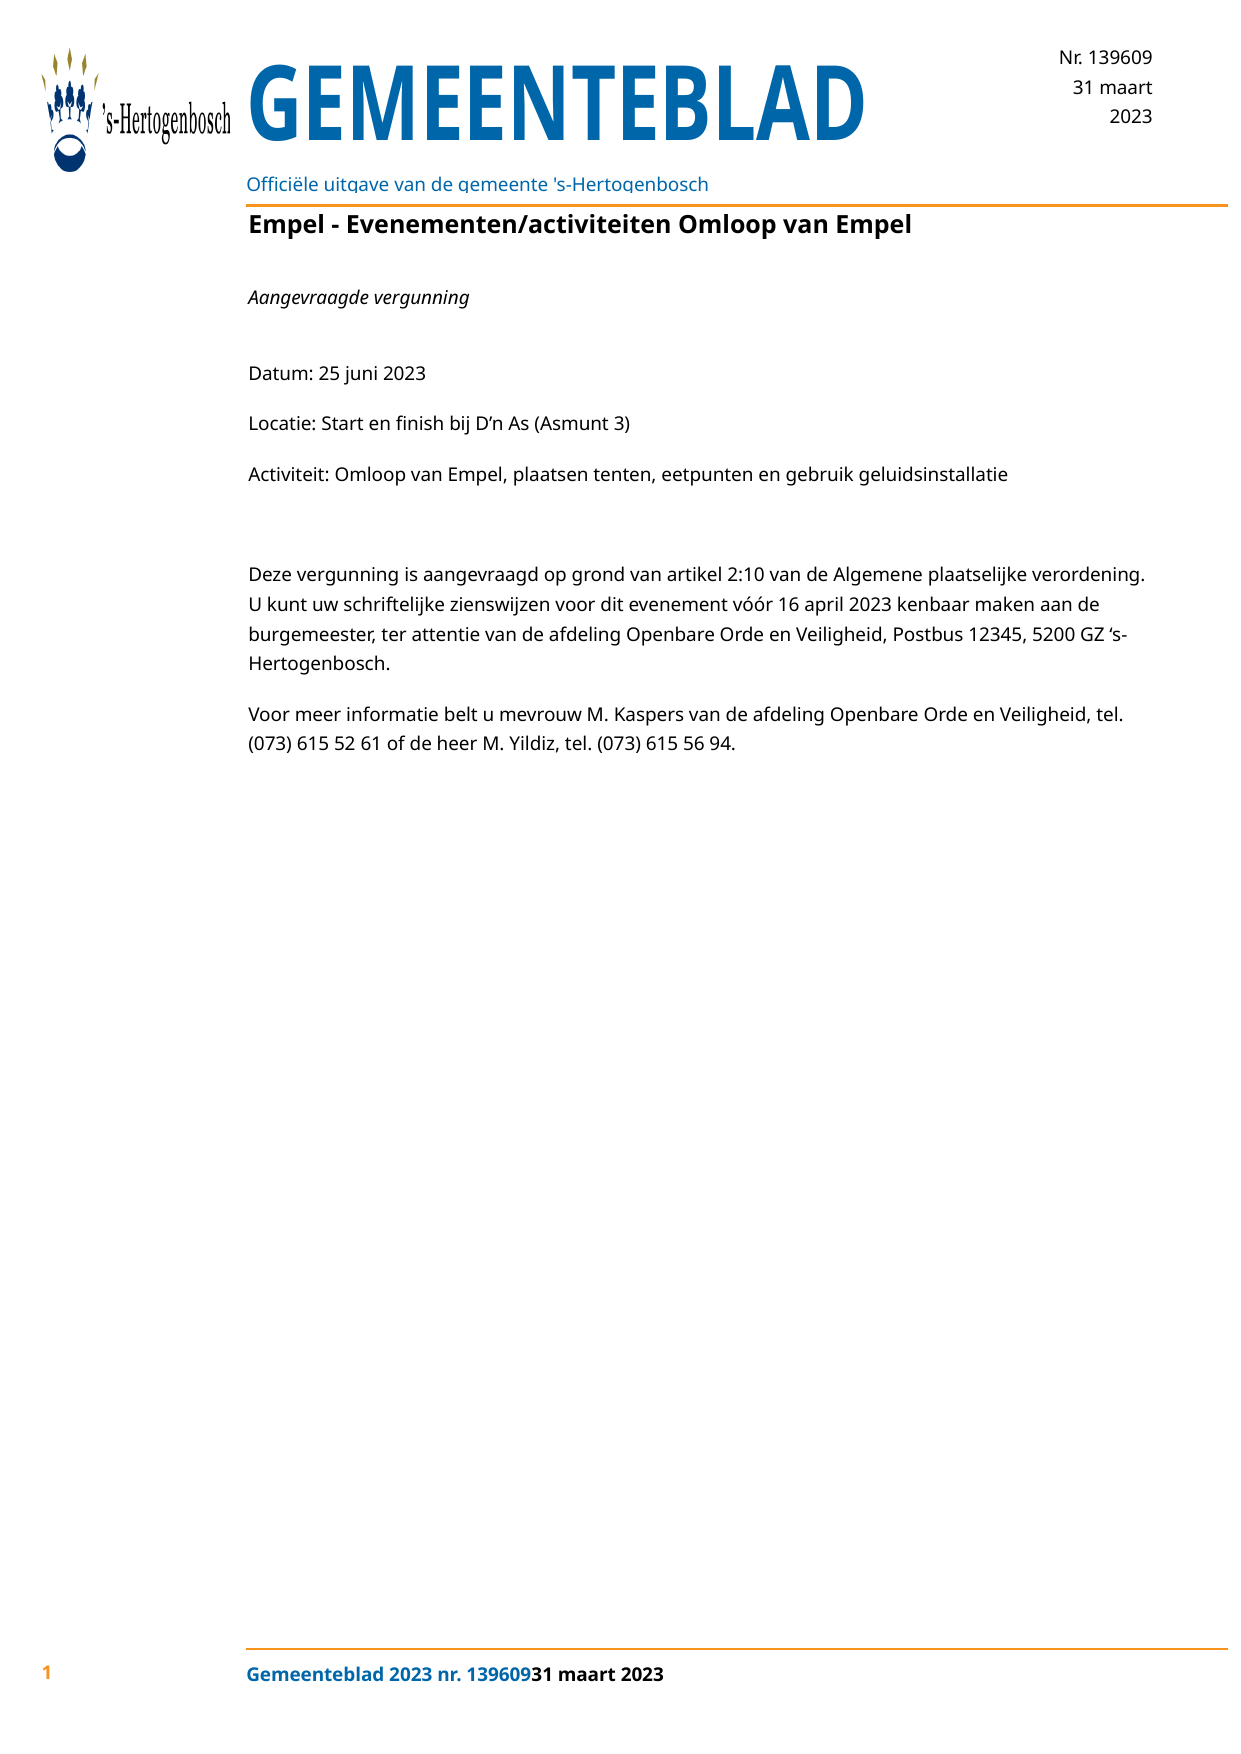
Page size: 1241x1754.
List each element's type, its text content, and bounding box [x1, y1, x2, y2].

text Activiteit: Omloop van Empel, plaatsen tenten, eetpunten en gebruik geluidsinstallatie [248, 461, 1152, 487]
text Locatie: Start en finish bij D’n As (Asmunt 3) [248, 410, 1152, 436]
picture [41, 47, 231, 172]
text Deze vergunning is aangevraagd op grond van artikel 2:10 van de Algemene plaatselijke verordening. U kunt uw schriftelijke zienswijzen voor dit evenement vóór 16 april 2023 kenbaar maken aan de burgemeester, ter attentie van de afdeling Openbare Orde en Veiligheid, Postbus 12345, 5200 GZ ‘s-Hertogenbosch. [248, 562, 1152, 676]
text Aangevraagde vergunning [248, 284, 1152, 309]
text Empel - Evenementen/activiteiten Omloop van Empel [248, 207, 1152, 241]
text Datum: 25 juni 2023 [248, 360, 1152, 386]
text Voor meer informatie belt u mevrouw M. Kaspers van de afdeling Openbare Orde en Veiligheid, tel. (073) 615 52 61 of de heer M. Yildiz, tel. (073) 615 56 94. [248, 701, 1152, 756]
